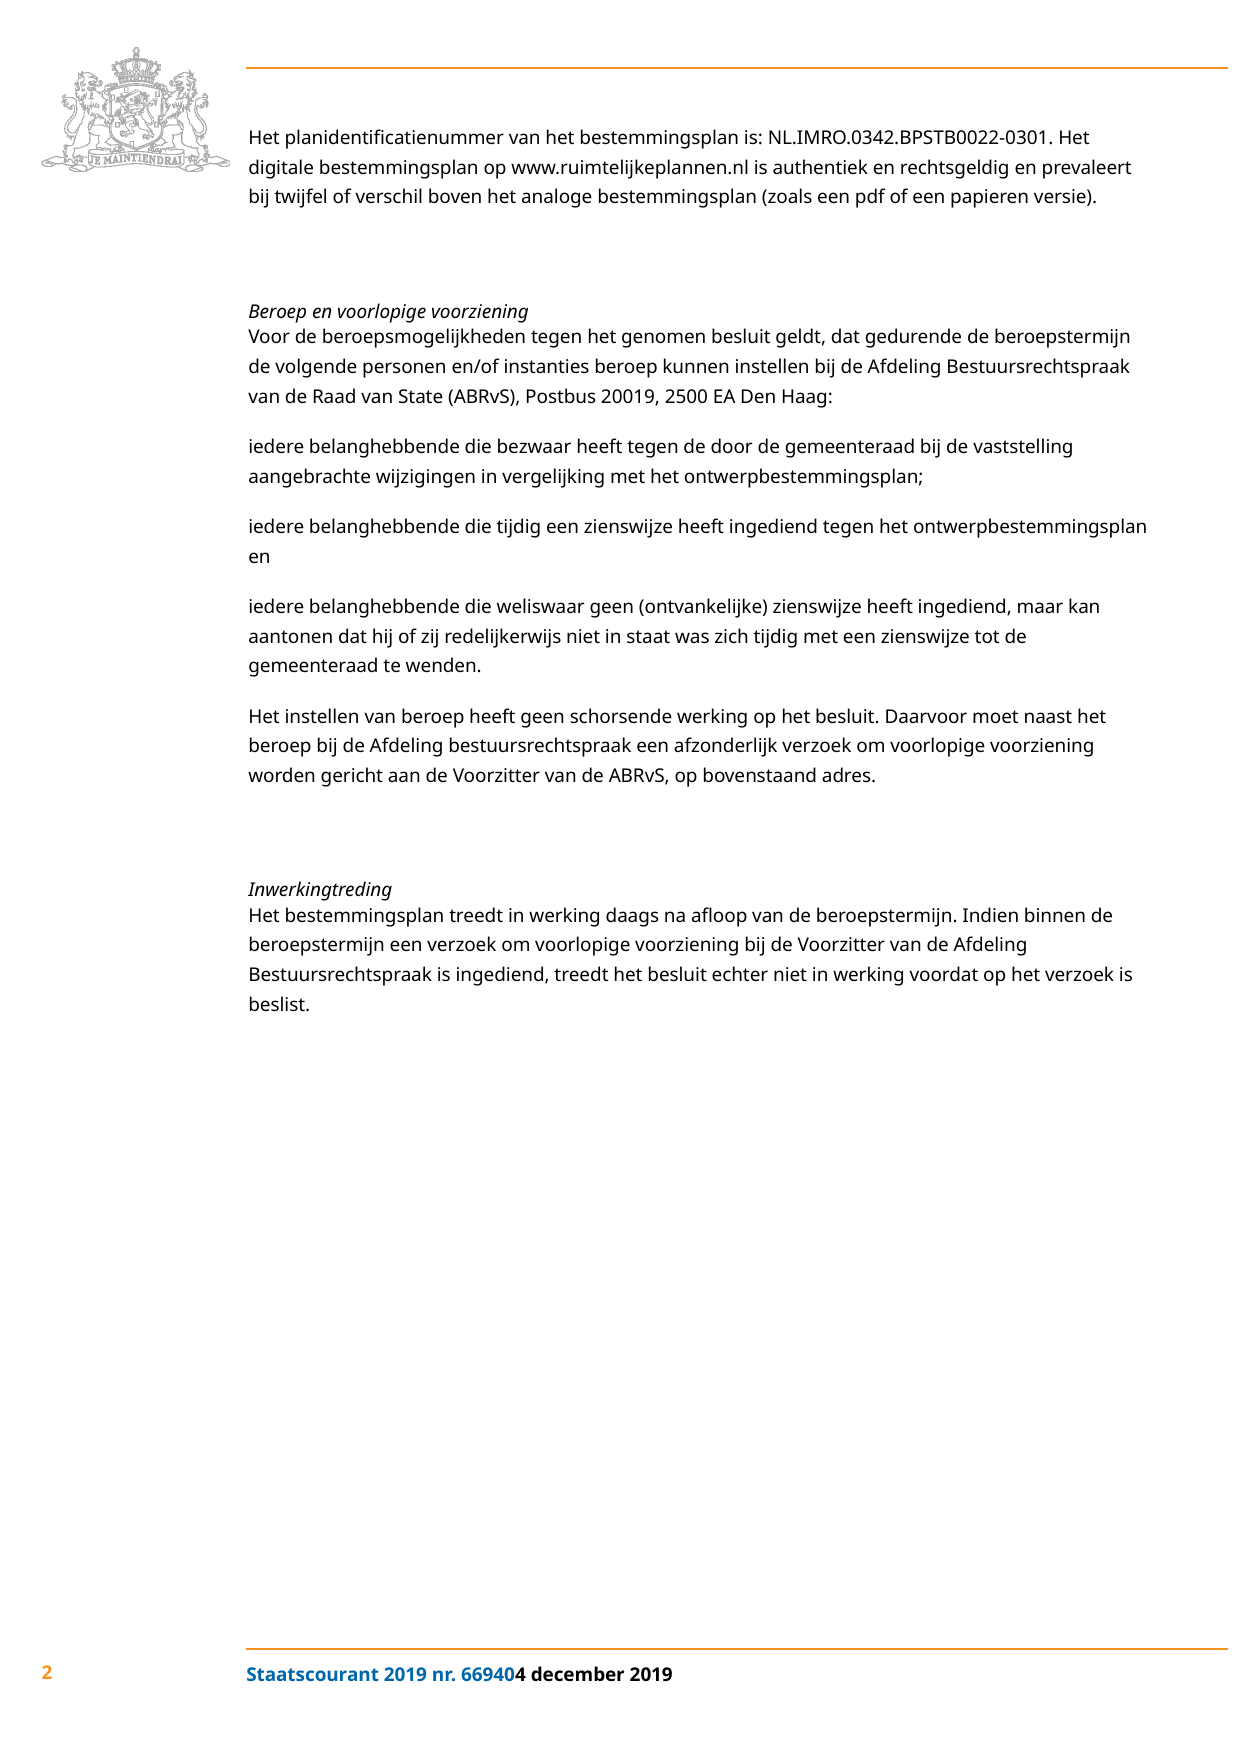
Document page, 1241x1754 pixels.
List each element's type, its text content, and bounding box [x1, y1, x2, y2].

text Beroep en voorlopige voorziening [248, 298, 1152, 324]
text Het planidentificatienummer van het bestemmingsplan is: NL.IMRO.0342.BPSTB0022-0301. Het digitale bestemmingsplan op www.ruimtelijkeplannen.nl is authentiek en rechtsgeldig en prevaleert bij twijfel of verschil boven het analoge bestemmingsplan (zoals een pdf of een papieren versie). [248, 124, 1152, 209]
text Het instellen van beroep heeft geen schorsende werking op het besluit. Daarvoor moet naast het beroep bij de Afdeling bestuursrechtspraak een afzonderlijk verzoek om voorlopige voorziening worden gericht aan de Voorzitter van de ABRvS, op bovenstaand adres. [248, 703, 1152, 788]
text iedere belanghebbende die bezwaar heeft tegen de door de gemeenteraad bij de vaststelling aangebrachte wijzigingen in vergelijking met het ontwerpbestemmingsplan; [248, 433, 1152, 488]
text iedere belanghebbende die tijdig een zienswijze heeft ingediend tegen het ontwerpbestemmingsplan en [248, 513, 1152, 568]
text Inwerkingtreding [248, 876, 1152, 902]
text iedere belanghebbende die weliswaar geen (ontvankelijke) zienswijze heeft ingediend, maar kan aantonen dat hij of zij redelijkerwijs niet in staat was zich tijdig met een zienswijze tot de gemeenteraad te wenden. [248, 593, 1152, 678]
text Het bestemmingsplan treedt in werking daags na afloop van de beroepstermijn. Indien binnen de beroepstermijn een verzoek om voorlopige voorziening bij de Voorzitter van de Afdeling Bestuursrechtspraak is ingediend, treedt het besluit echter niet in werking voordat op het verzoek is beslist. [248, 902, 1152, 1017]
picture [41, 47, 231, 172]
text Voor de beroepsmogelijkheden tegen het genomen besluit geldt, dat gedurende de beroepstermijn de volgende personen en/of instanties beroep kunnen instellen bij de Afdeling Bestuursrechtspraak van de Raad van State (ABRvS), Postbus 20019, 2500 EA Den Haag: [248, 324, 1152, 408]
